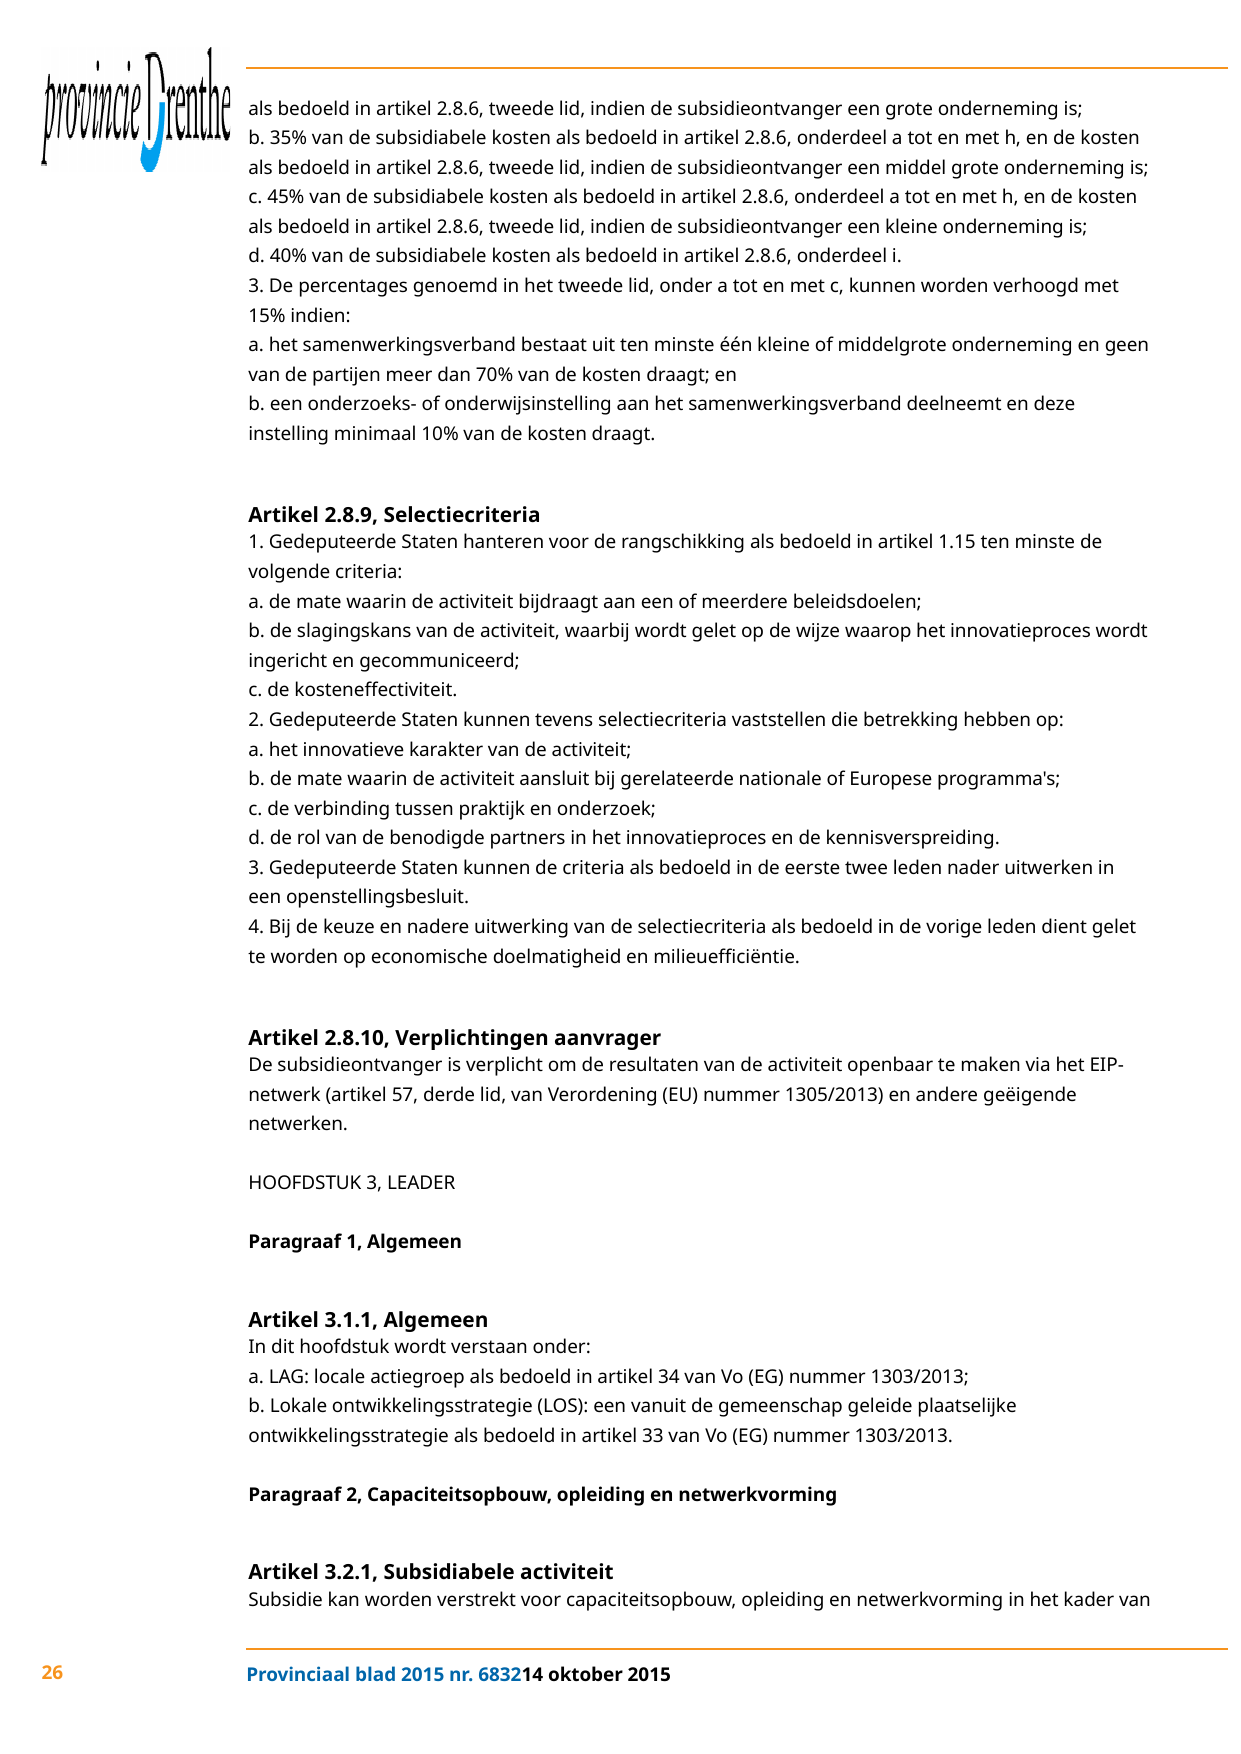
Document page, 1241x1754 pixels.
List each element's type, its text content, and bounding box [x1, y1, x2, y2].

text c. de verbinding tussen praktijk en onderzoek; [248, 795, 1152, 821]
text Artikel 3.2.1, Subsidiabele activiteit [248, 1557, 1152, 1586]
picture [41, 47, 231, 172]
text 3. Gedeputeerde Staten kunnen de criteria als bedoeld in de eerste twee leden nader uitwerken in een openstellingsbesluit. [248, 854, 1152, 909]
text Paragraaf 1, Algemeen [248, 1229, 1152, 1254]
text a. de mate waarin de activiteit bijdraagt aan een of meerdere beleidsdoelen; [248, 588, 1152, 613]
text Artikel 2.8.9, Selectiecriteria [248, 500, 1152, 529]
text Artikel 3.1.1, Algemeen [248, 1305, 1152, 1333]
text a. het innovatieve karakter van de activiteit; [248, 736, 1152, 761]
text b. Lokale ontwikkelingsstrategie (LOS): een vanuit de gemeenschap geleide plaatselijke ontwikkelingsstrategie als bedoeld in artikel 33 van Vo (EG) nummer 1303/2013. [248, 1392, 1152, 1448]
text HOOFDSTUK 3, LEADER [248, 1169, 1152, 1195]
text b. een onderzoeks- of onderwijsinstelling aan het samenwerkingsverband deelneemt en deze instelling minimaal 10% van de kosten draagt. [248, 391, 1152, 446]
text a. het samenwerkingsverband bestaat uit ten minste één kleine of middelgrote onderneming en geen van de partijen meer dan 70% van de kosten draagt; en [248, 331, 1152, 387]
text d. de rol van de benodigde partners in het innovatieproces en de kennisverspreiding. [248, 824, 1152, 850]
text Subsidie kan worden verstrekt voor capaciteitsopbouw, opleiding en netwerkvorming in het kader van [248, 1586, 1152, 1612]
text 1. Gedeputeerde Staten hanteren voor de rangschikking als bedoeld in artikel 1.15 ten minste de volgende criteria: [248, 529, 1152, 584]
text Paragraaf 2, Capaciteitsopbouw, opleiding en netwerkvorming [248, 1481, 1152, 1507]
text d. 40% van de subsidiabele kosten als bedoeld in artikel 2.8.6, onderdeel i. [248, 243, 1152, 268]
text Artikel 2.8.10, Verplichtingen aanvrager [248, 1023, 1152, 1051]
text In dit hoofdstuk wordt verstaan onder: [248, 1333, 1152, 1359]
text c. 45% van de subsidiabele kosten als bedoeld in artikel 2.8.6, onderdeel a tot en met h, en de kosten als bedoeld in artikel 2.8.6, tweede lid, indien de subsidieontvanger een kleine onderneming is; [248, 183, 1152, 239]
text 2. Gedeputeerde Staten kunnen tevens selectiecriteria vaststellen die betrekking hebben op: [248, 706, 1152, 732]
text 4. Bij de keuze en nadere uitwerking van de selectiecriteria als bedoeld in de vorige leden dient gelet te worden op economische doelmatigheid en milieuefficiëntie. [248, 913, 1152, 968]
text als bedoeld in artikel 2.8.6, tweede lid, indien de subsidieontvanger een grote onderneming is; [248, 95, 1152, 121]
text De subsidieontvanger is verplicht om de resultaten van de activiteit openbaar te maken via het EIP-netwerk (artikel 57, derde lid, van Verordening (EU) nummer 1305/2013) en andere geëigende netwerken. [248, 1051, 1152, 1136]
text c. de kosteneffectiviteit. [248, 677, 1152, 702]
text b. de mate waarin de activiteit aansluit bij gerelateerde nationale of Europese programma's; [248, 765, 1152, 791]
text a. LAG: locale actiegroep als bedoeld in artikel 34 van Vo (EG) nummer 1303/2013; [248, 1363, 1152, 1389]
text b. 35% van de subsidiabele kosten als bedoeld in artikel 2.8.6, onderdeel a tot en met h, en de kosten als bedoeld in artikel 2.8.6, tweede lid, indien de subsidieontvanger een middel grote onderneming is; [248, 124, 1152, 180]
text b. de slagingskans van de activiteit, waarbij wordt gelet op de wijze waarop het innovatieproces wordt ingericht en gecommuniceerd; [248, 617, 1152, 673]
text 3. De percentages genoemd in het tweede lid, onder a tot en met c, kunnen worden verhoogd met 15% indien: [248, 272, 1152, 328]
